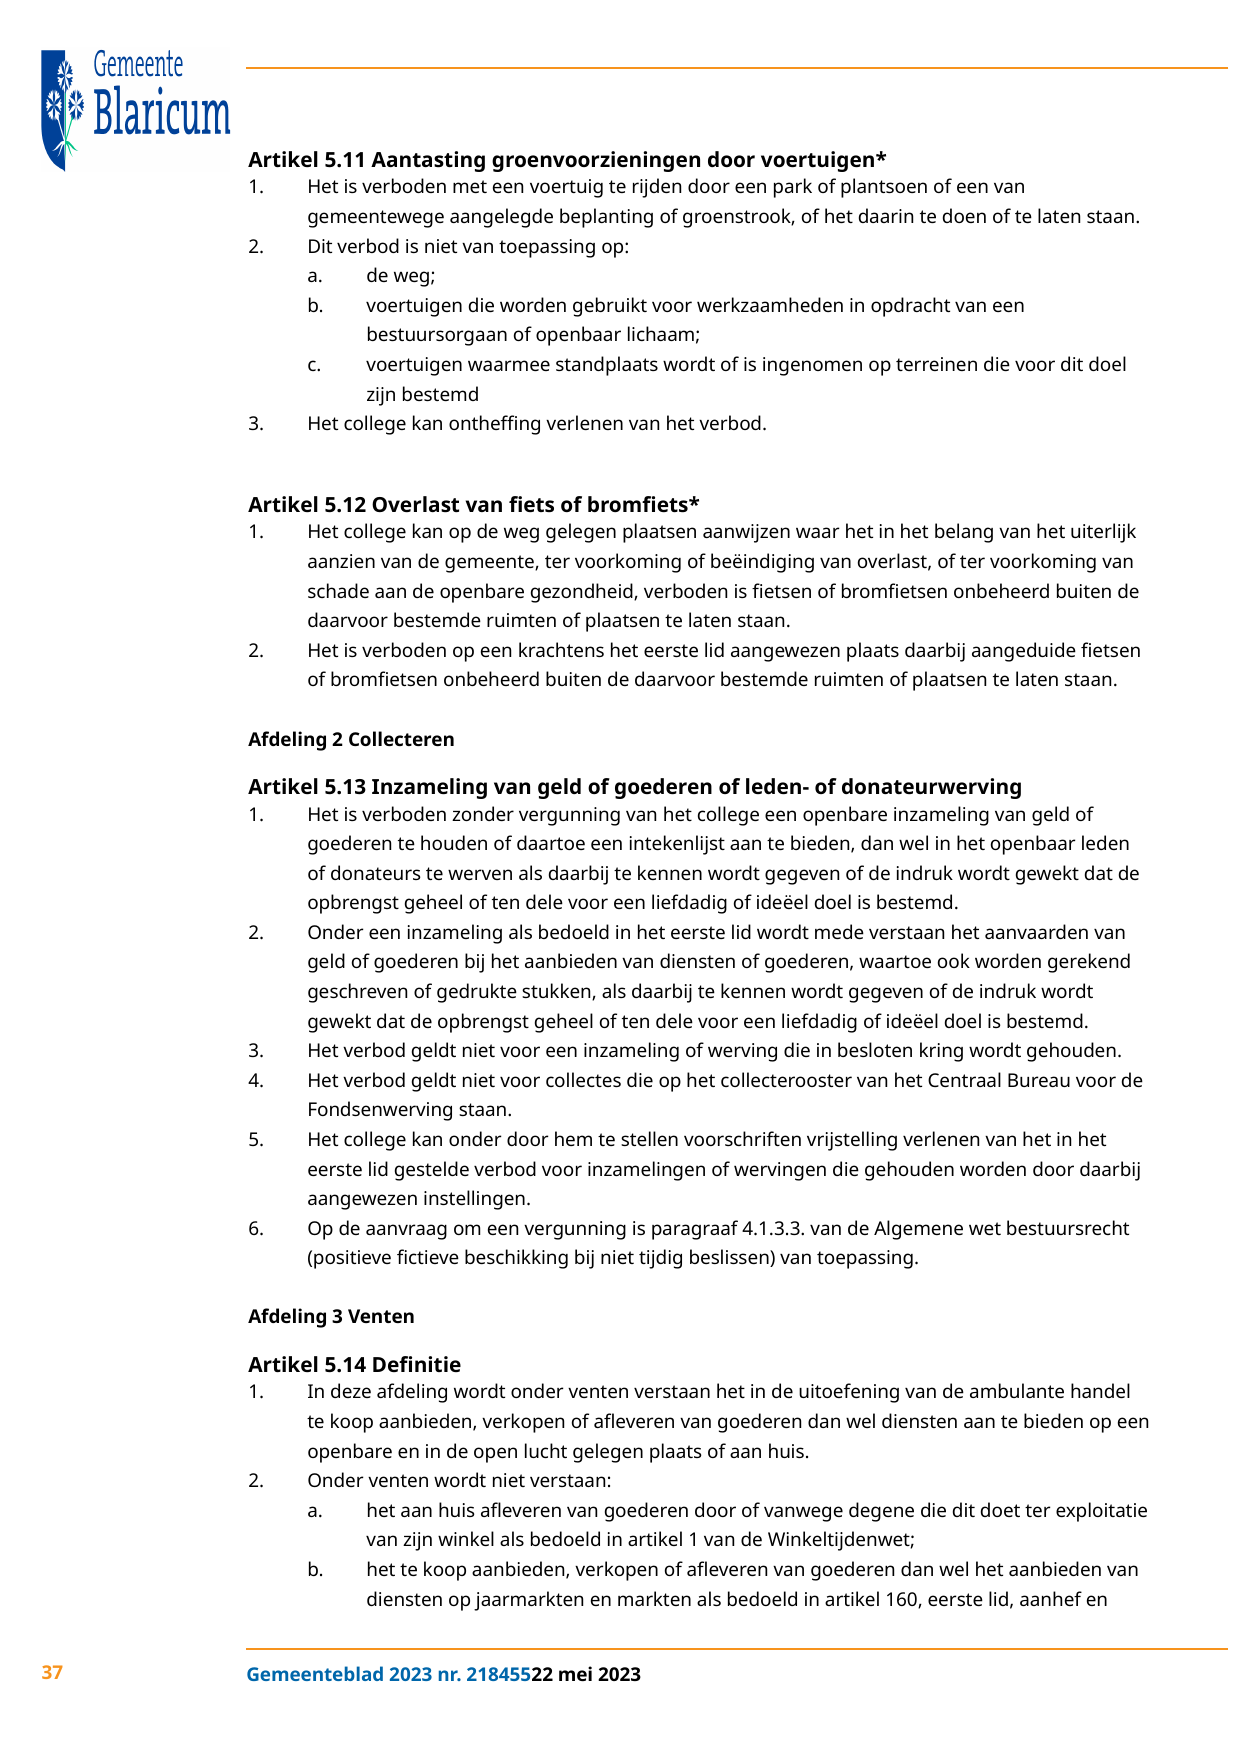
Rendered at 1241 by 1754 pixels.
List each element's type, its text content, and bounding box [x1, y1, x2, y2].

list Het college kan onder door hem te stellen voorschriften vrijstelling verlenen van het in het eerste lid gestelde verbod voor inzamelingen of wervingen die gehouden worden door daarbij aangewezen instellingen. [248, 1126, 1152, 1211]
list Het is verboden met een voertuig te rijden door een park of plantsoen of een van gemeentewege aangelegde beplanting of groenstrook, of het daarin te doen of te laten staan. [248, 174, 1152, 229]
list Dit verbod is niet van toepassing op: [248, 233, 1152, 258]
list Onder een inzameling als bedoeld in het eerste lid wordt mede verstaan het aanvaarden van geld of goederen bij het aanbieden van diensten of goederen, waartoe ook worden gerekend geschreven of gedrukte stukken, als daarbij te kennen wordt gegeven of de indruk wordt gewekt dat de opbrengst geheel of ten dele voor een liefdadig of ideëel doel is bestemd. [248, 919, 1152, 1034]
text Artikel 5.13 Inzameling van geld of goederen of leden- of donateurwerving [248, 772, 1152, 801]
list de weg; [307, 262, 1152, 288]
list Het is verboden zonder vergunning van het college een openbare inzameling van geld of goederen te houden of daartoe een intekenlijst aan te bieden, dan wel in het openbaar leden of donateurs te werven als daarbij te kennen wordt gegeven of de indruk wordt gewekt dat de opbrengst geheel of ten dele voor een liefdadig of ideëel doel is bestemd. [248, 801, 1152, 915]
list Het college kan op de weg gelegen plaatsen aanwijzen waar het in het belang van het uiterlijk aanzien van de gemeente, ter voorkoming of beëindiging van overlast, of ter voorkoming van schade aan de openbare gezondheid, verboden is fietsen of bromfietsen onbeheerd buiten de daarvoor bestemde ruimten of plaatsen te laten staan. [248, 519, 1152, 633]
list Onder venten wordt niet verstaan: [248, 1467, 1152, 1493]
list voertuigen die worden gebruikt voor werkzaamheden in opdracht van een bestuursorgaan of openbaar lichaam; [307, 292, 1152, 347]
text Afdeling 2 Collecteren [248, 726, 1152, 752]
list het aan huis afleveren van goederen door of vanwege degene die dit doet ter exploitatie van zijn winkel als bedoeld in artikel 1 van de Winkeltijdenwet; [307, 1497, 1152, 1552]
list Het is verboden op een krachtens het eerste lid aangewezen plaats daarbij aangeduide fietsen of bromfietsen onbeheerd buiten de daarvoor bestemde ruimten of plaatsen te laten staan. [248, 637, 1152, 692]
list Op de aanvraag om een vergunning is paragraaf 4.1.3.3. van de Algemene wet bestuursrecht (positieve fictieve beschikking bij niet tijdig beslissen) van toepassing. [248, 1215, 1152, 1270]
picture [41, 47, 231, 172]
text Artikel 5.12 Overlast van fiets of bromfiets* [248, 490, 1152, 519]
list In deze afdeling wordt onder venten verstaan het in de uitoefening van de ambulante handel te koop aanbieden, verkopen of afleveren van goederen dan wel diensten aan te bieden op een openbare en in de open lucht gelegen plaats of aan huis. [248, 1379, 1152, 1464]
list Het verbod geldt niet voor collectes die op het collecterooster van het Centraal Bureau voor de Fondsenwerving staan. [248, 1067, 1152, 1122]
text Artikel 5.11 Aantasting groenvoorzieningen door voertuigen* [248, 145, 1152, 174]
text Artikel 5.14 Definitie [248, 1350, 1152, 1379]
list het te koop aanbieden, verkopen of afleveren van goederen dan wel het aanbieden van diensten op jaarmarkten en markten als bedoeld in artikel 160, eerste lid, aanhef en [307, 1556, 1152, 1612]
list Het college kan ontheffing verlenen van het verbod. [248, 410, 1152, 436]
text Afdeling 3 Venten [248, 1304, 1152, 1329]
list Het verbod geldt niet voor een inzameling of werving die in besloten kring wordt gehouden. [248, 1037, 1152, 1063]
list voertuigen waarmee standplaats wordt of is ingenomen op terreinen die voor dit doel zijn bestemd [307, 351, 1152, 406]
